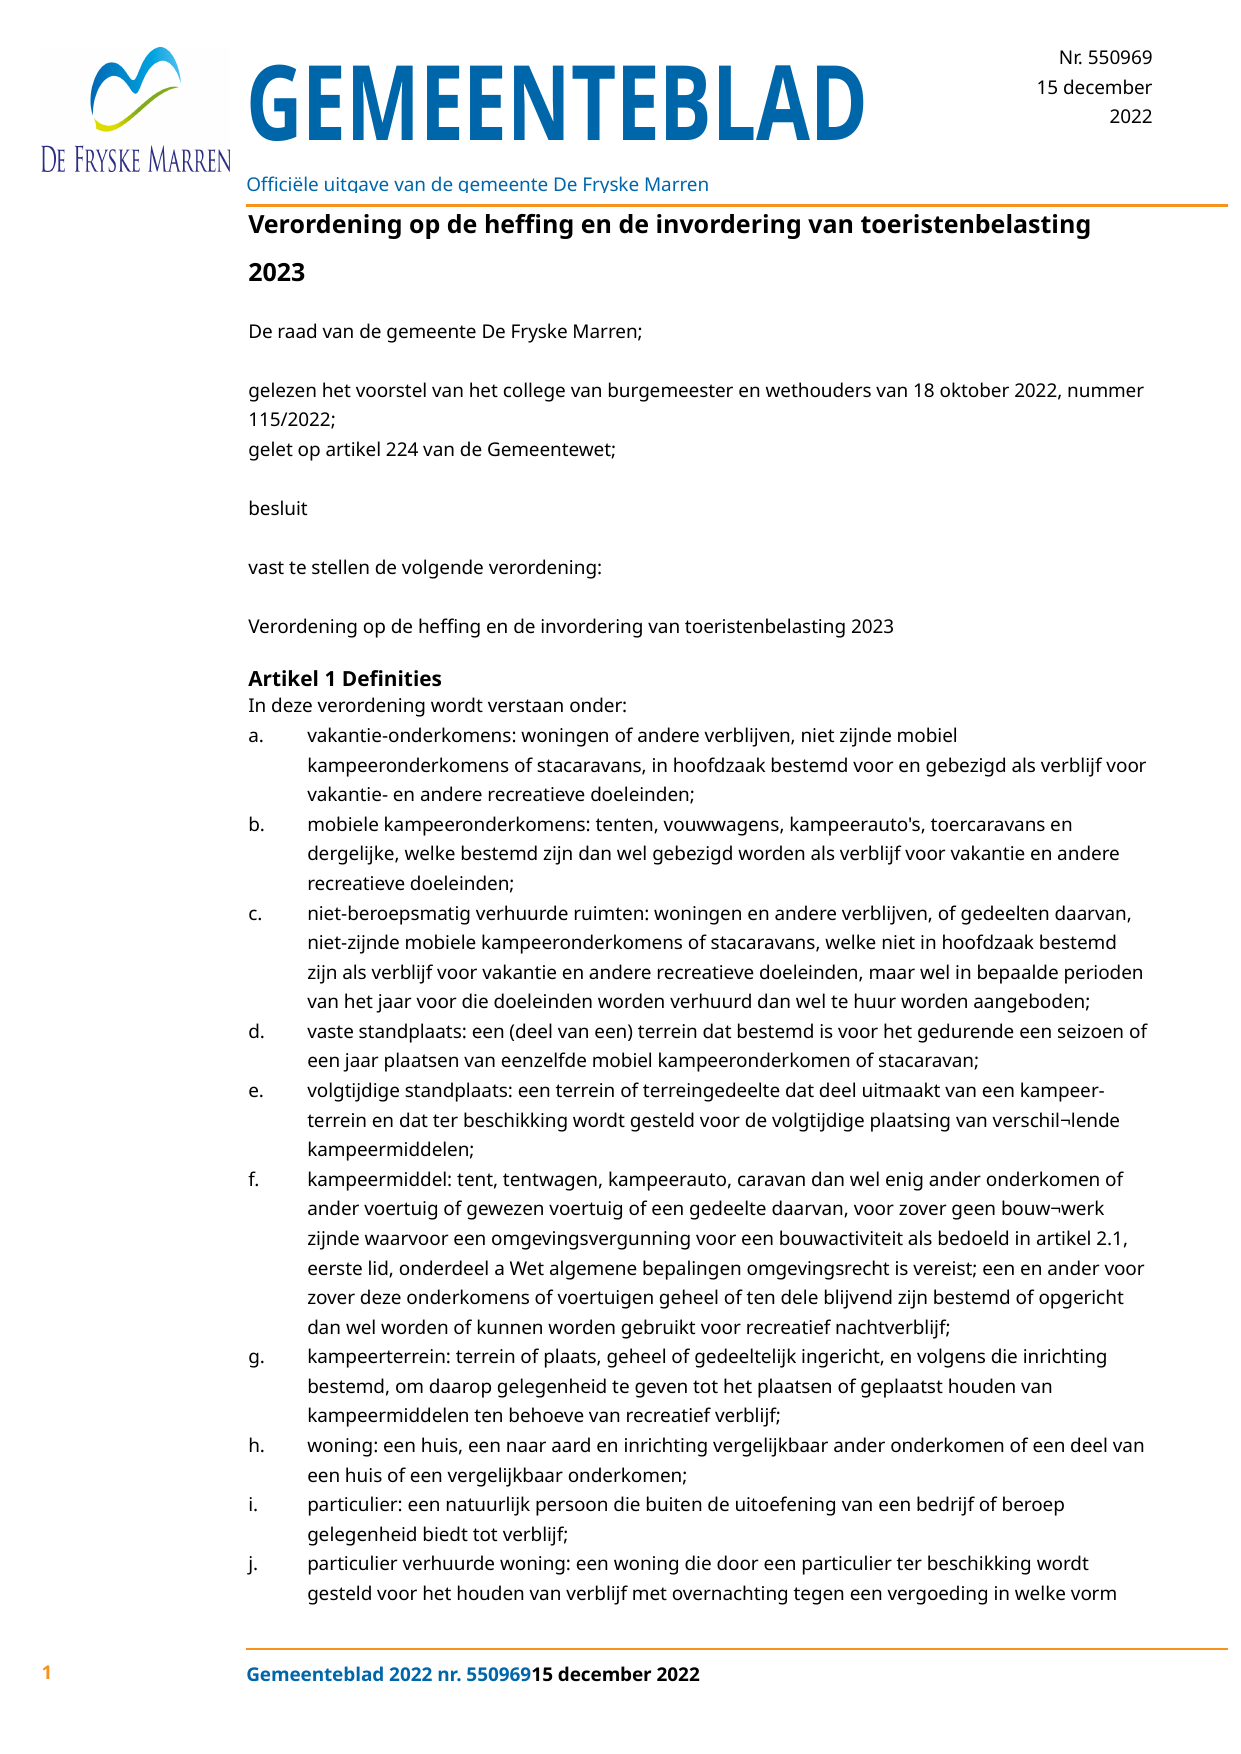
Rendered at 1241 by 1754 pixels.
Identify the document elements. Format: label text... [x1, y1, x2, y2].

text vast te stellen de volgende verordening: [248, 554, 1152, 580]
list niet-beroepsmatig verhuurde ruimten: woningen en andere verblijven, of gedeelten daarvan, niet-zijnde mobiele kampeeronderkomens of stacaravans, welke niet in hoofdzaak bestemd zijn als verblijf voor vakantie en andere recreatieve doeleinden, maar wel in bepaalde perioden van het jaar voor die doeleinden worden verhuurd dan wel te huur worden aangeboden; [248, 900, 1152, 1014]
list particulier: een natuurlijk persoon die buiten de uitoefening van een bedrijf of beroep gelegenheid biedt tot verblijf; [248, 1491, 1152, 1547]
list vaste standplaats: een (deel van een) terrein dat bestemd is voor het gedurende een seizoen of een jaar plaatsen van eenzelfde mobiel kampeeronderkomen of stacaravan; [248, 1018, 1152, 1073]
list woning: een huis, een naar aard en inrichting vergelijkbaar ander onderkomen of een deel van een huis of een vergelijkbaar onderkomen; [248, 1432, 1152, 1487]
list kampeerterrein: terrein of plaats, geheel of gedeeltelijk ingericht, en volgens die inrichting bestemd, om daarop gelegenheid te geven tot het plaatsen of geplaatst houden van kampeermiddelen ten behoeve van recreatief verblijf; [248, 1343, 1152, 1428]
picture [41, 47, 231, 172]
list mobiele kampeeronderkomens: tenten, vouwwagens, kampeerauto's, toercaravans en dergelijke, welke bestemd zijn dan wel gebezigd worden als verblijf voor vakantie en andere recreatieve doeleinden; [248, 811, 1152, 896]
list kampeermiddel: tent, tentwagen, kampeerauto, caravan dan wel enig ander onderkomen of ander voertuig of gewezen voertuig of een gedeelte daarvan, voor zover geen bouw¬werk zijnde waarvoor een omgevingsvergunning voor een bouwactiviteit als bedoeld in artikel 2.1, eerste lid, onderdeel a Wet algemene bepalingen omgevingsrecht is vereist; een en ander voor zover deze onderkomens of voertuigen geheel of ten dele blijvend zijn bestemd of opgericht dan wel worden of kunnen worden gebruikt voor recreatief nachtverblijf; [248, 1166, 1152, 1339]
text gelezen het voorstel van het college van burgemeester en wethouders van 18 oktober 2022, nummer 115/2022; [248, 377, 1152, 432]
list vakantie-onderkomens: woningen of andere verblijven, niet zijnde mobiel kampeeronderkomens of stacaravans, in hoofdzaak bestemd voor en gebezigd als verblijf voor vakantie- en andere recreatieve doeleinden; [248, 722, 1152, 807]
text Verordening op de heffing en de invordering van toeristenbelasting 2023 [248, 207, 1152, 288]
text Verordening op de heffing en de invordering van toeristenbelasting 2023 [248, 614, 1152, 639]
text De raad van de gemeente De Fryske Marren; [248, 318, 1152, 344]
text gelet op artikel 224 van de Gemeentewet; [248, 436, 1152, 462]
text besluit [248, 495, 1152, 521]
text In deze verordening wordt verstaan onder: [248, 693, 1152, 718]
list particulier verhuurde woning: een woning die door een particulier ter beschikking wordt gesteld voor het houden van verblijf met overnachting tegen een vergoeding in welke vorm [248, 1551, 1152, 1606]
list volgtijdige standplaats: een terrein of terreingedeelte dat deel uitmaakt van een kampeer-terrein en dat ter beschikking wordt gesteld voor de volgtijdige plaatsing van verschil¬lende kampeermiddelen; [248, 1077, 1152, 1162]
text Artikel 1 Definities [248, 664, 1152, 693]
